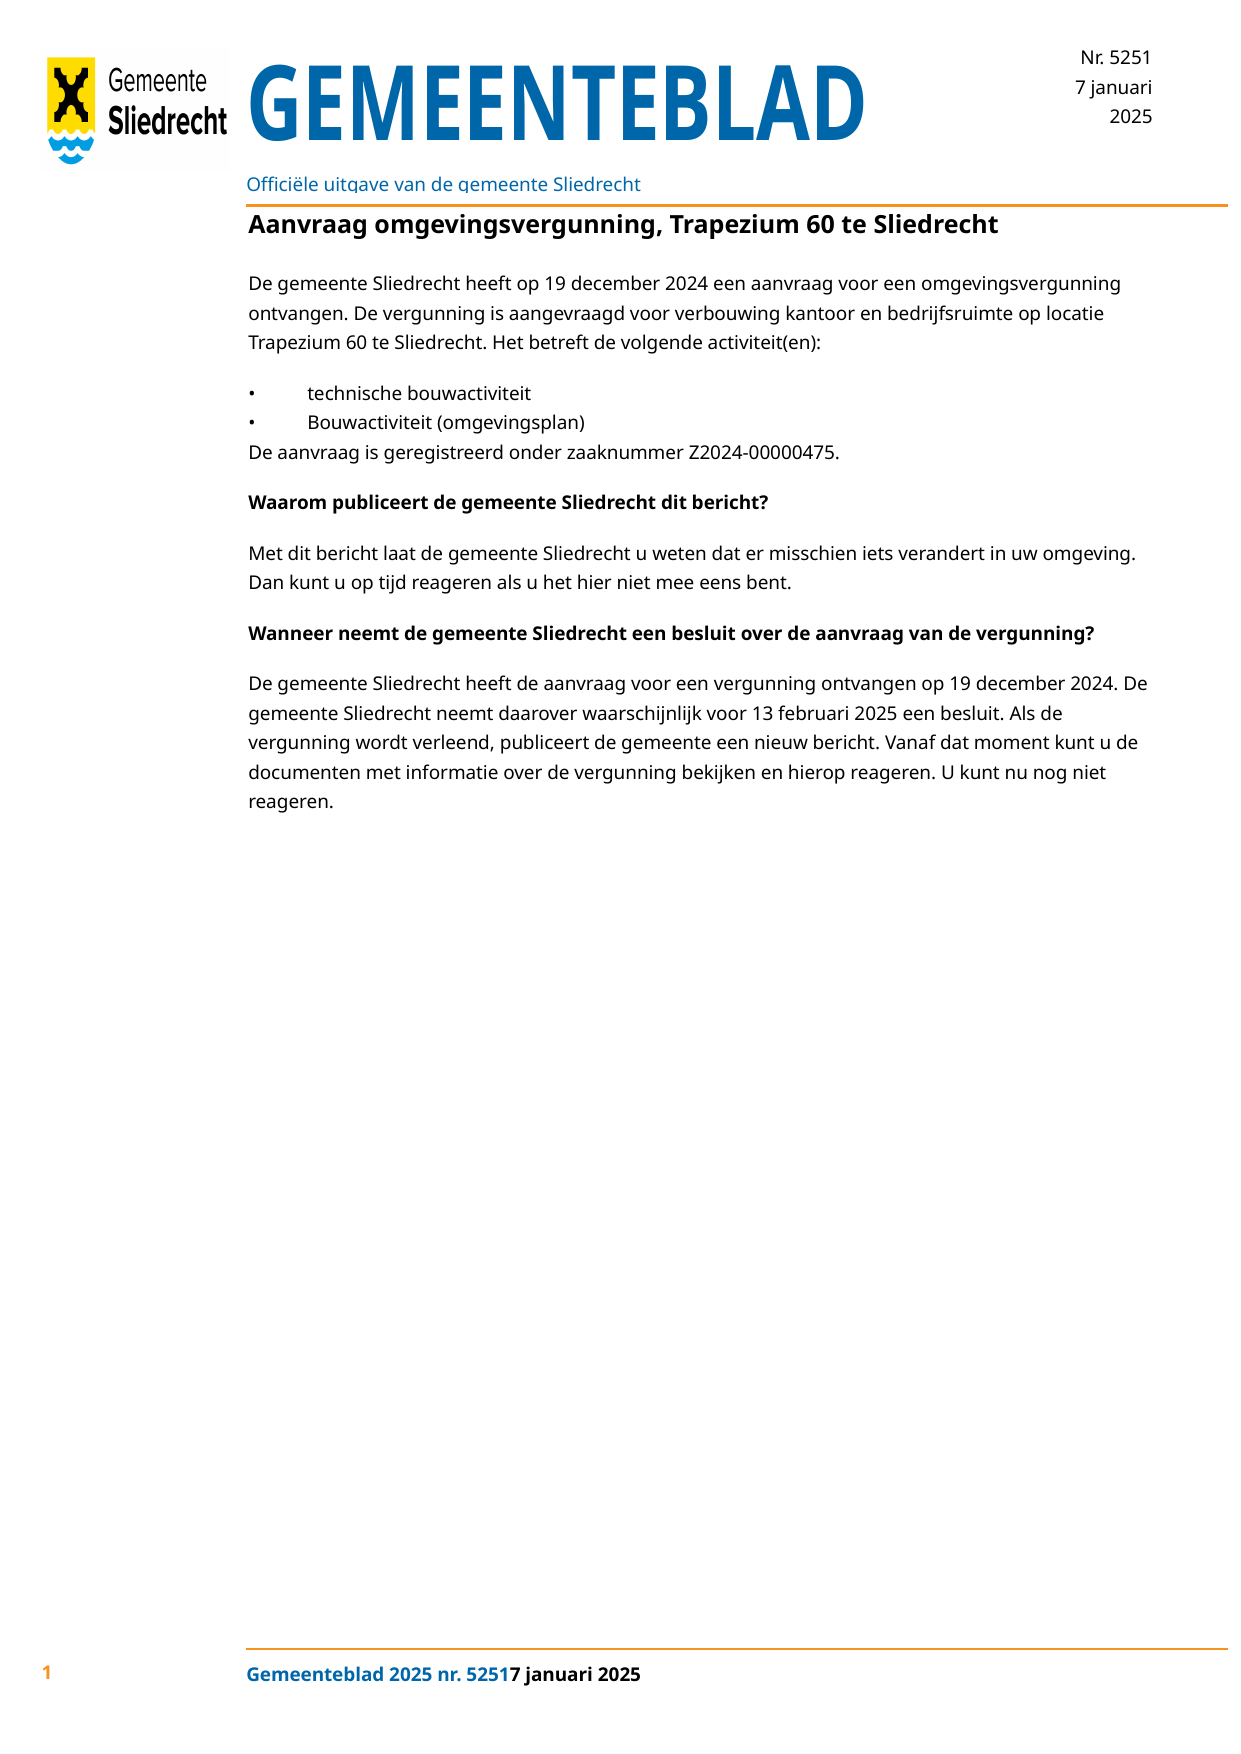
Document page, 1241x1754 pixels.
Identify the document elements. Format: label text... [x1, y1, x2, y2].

text Wanneer neemt de gemeente Sliedrecht een besluit over de aanvraag van de vergunning? [248, 620, 1152, 646]
text De gemeente Sliedrecht heeft de aanvraag voor een vergunning ontvangen op 19 december 2024. De gemeente Sliedrecht neemt daarover waarschijnlijk voor 13 februari 2025 een besluit. Als de vergunning wordt verleend, publiceert de gemeente een nieuw bericht. Vanaf dat moment kunt u de documenten met informatie over de vergunning bekijken en hierop reageren. U kunt nu nog niet reageren. [248, 670, 1152, 814]
list Bouwactiviteit (omgevingsplan) [248, 409, 1152, 435]
text Met dit bericht laat de gemeente Sliedrecht u weten dat er misschien iets verandert in uw omgeving. Dan kunt u op tijd reageren als u het hier niet mee eens bent. [248, 540, 1152, 595]
text De aanvraag is geregistreerd onder zaaknummer Z2024-00000475. [248, 439, 1152, 465]
text Aanvraag omgevingsvergunning, Trapezium 60 te Sliedrecht [248, 207, 1152, 241]
picture [41, 47, 231, 172]
text Waarom publiceert de gemeente Sliedrecht dit bericht? [248, 489, 1152, 515]
text De gemeente Sliedrecht heeft op 19 december 2024 een aanvraag voor een omgevingsvergunning ontvangen. De vergunning is aangevraagd voor verbouwing kantoor en bedrijfsruimte op locatie Trapezium 60 te Sliedrecht. Het betreft de volgende activiteit(en): [248, 270, 1152, 355]
list technische bouwactiviteit [248, 380, 1152, 406]
